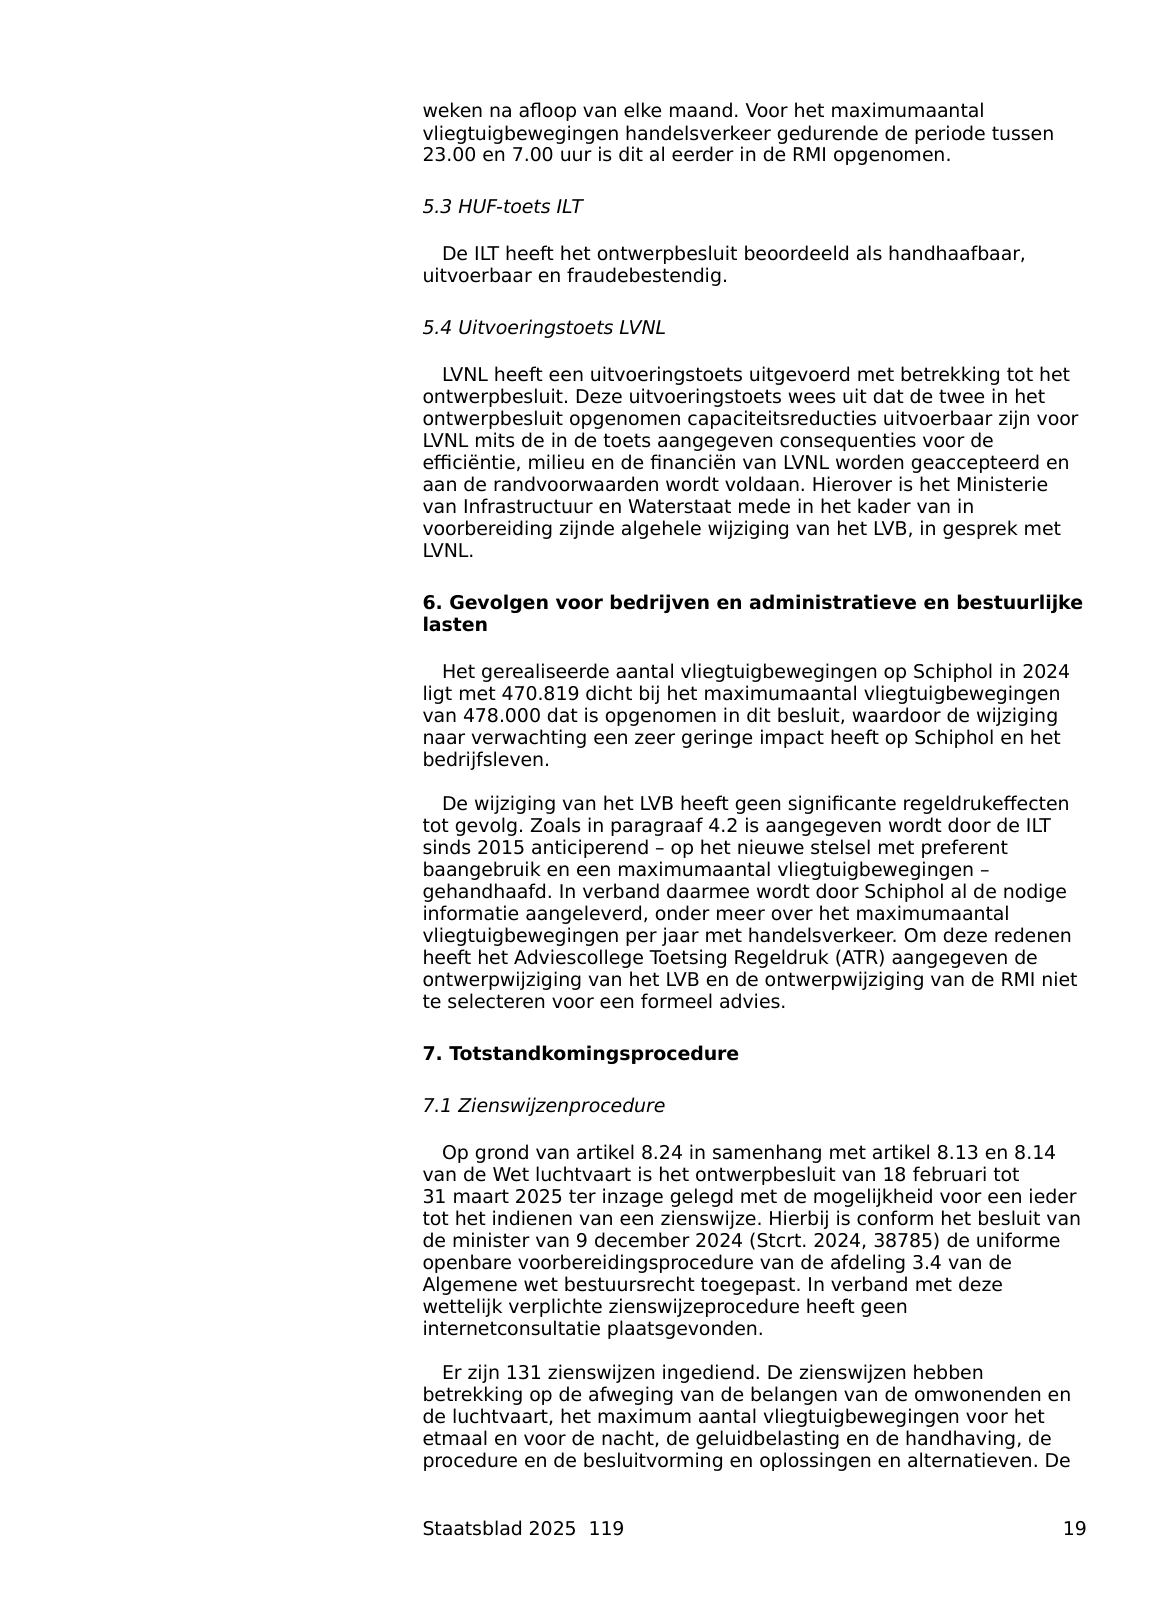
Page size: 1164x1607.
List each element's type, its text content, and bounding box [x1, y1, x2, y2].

text Er zijn 131 zienswijzen ingediend. De zienswijzen hebben betrekking op de afweging van de belangen van de omwonenden en de luchtvaart, het maximum aantal vliegtuigbewegingen voor het etmaal en voor de nacht, de geluidbelasting en de handhaving, de procedure en de besluitvorming en oplossingen en alternatieven. De [422, 1362, 1087, 1472]
subtitle 7.1 Zienswijzenprocedure [422, 1095, 1087, 1117]
text LVNL heeft een uitvoeringstoets uitgevoerd met betrekking tot het ontwerpbesluit. Deze uitvoeringstoets wees uit dat de twee in het ontwerpbesluit opgenomen capaciteitsreducties uitvoerbaar zijn voor LVNL mits de in de toets aangegeven consequenties voor de efficiëntie, milieu en de financiën van LVNL worden geaccepteerd en aan de randvoorwaarden wordt voldaan. Hierover is het Ministerie van Infrastructuur en Waterstaat mede in het kader van in voorbereiding zijnde algehele wijziging van het LVB, in gesprek met LVNL. [422, 364, 1087, 562]
subtitle 7. Totstandkomingsprocedure [422, 1043, 1087, 1065]
subtitle 6. Gevolgen voor bedrijven en administratieve en bestuurlijke lasten [422, 592, 1087, 636]
text De wijziging van het LVB heeft geen significante regeldrukeffecten tot gevolg. Zoals in paragraaf 4.2 is aangegeven wordt door de ILT sinds 2015 anticiperend – op het nieuwe stelsel met preferent baangebruik en een maximumaantal vliegtuigbewegingen – gehandhaafd. In verband daarmee wordt door Schiphol al de nodige informatie aangeleverd, onder meer over het maximumaantal vliegtuigbewegingen per jaar met handelsverkeer. Om deze redenen heeft het Adviescollege Toetsing Regeldruk (ATR) aangegeven de ontwerpwijziging van het LVB en de ontwerpwijziging van de RMI niet te selecteren voor een formeel advies. [422, 793, 1087, 1013]
text De ILT heeft het ontwerpbesluit beoordeeld als handhaafbaar, uitvoerbaar en fraudebestendig. [422, 243, 1087, 287]
subtitle 5.3 HUF-toets ILT [422, 196, 1087, 218]
text Het gerealiseerde aantal vliegtuigbewegingen op Schiphol in 2024 ligt met 470.819 dicht bij het maximumaantal vliegtuigbewegingen van 478.000 dat is opgenomen in dit besluit, waardoor de wijziging naar verwachting een zeer geringe impact heeft op Schiphol en het bedrijfsleven. [422, 661, 1087, 771]
text weken na afloop van elke maand. Voor het maximumaantal vliegtuigbewegingen handelsverkeer gedurende de periode tussen 23.00 en 7.00 uur is dit al eerder in de RMI opgenomen. [422, 100, 1087, 166]
text Op grond van artikel 8.24 in samenhang met artikel 8.13 en 8.14 van de Wet luchtvaart is het ontwerpbesluit van 18 februari tot 31 maart 2025 ter inzage gelegd met de mogelijkheid voor een ieder tot het indienen van een zienswijze. Hierbij is conform het besluit van de minister van 9 december 2024 (Stcrt. 2024, 38785) de uniforme openbare voorbereidingsprocedure van de afdeling 3.4 van de Algemene wet bestuursrecht toegepast. In verband met deze wettelijk verplichte zienswijzeprocedure heeft geen internetconsultatie plaatsgevonden. [422, 1142, 1087, 1340]
subtitle 5.4 Uitvoeringstoets LVNL [422, 317, 1087, 339]
